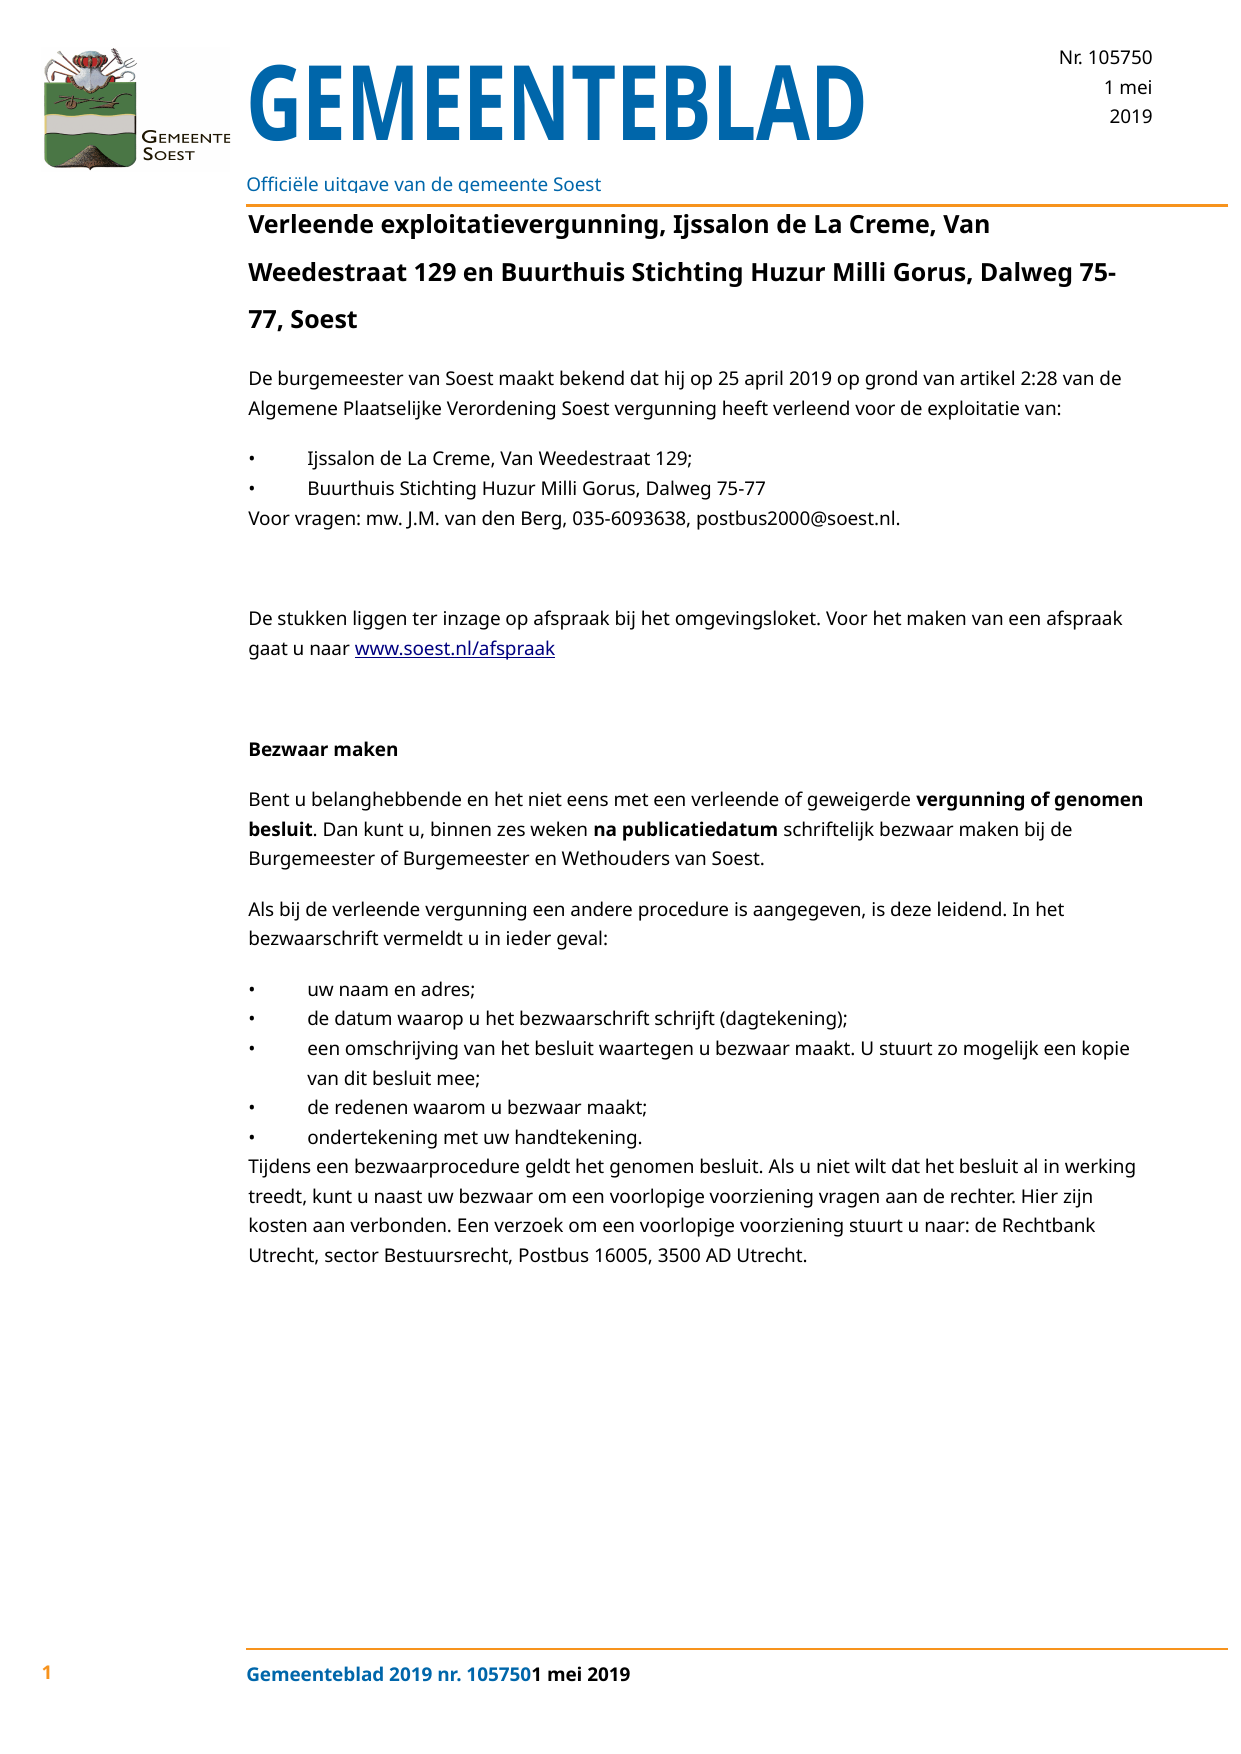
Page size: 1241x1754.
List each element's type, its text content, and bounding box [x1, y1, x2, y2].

text De burgemeester van Soest maakt bekend dat hij op 25 april 2019 op grond van artikel 2:28 van de Algemene Plaatselijke Verordening Soest vergunning heeft verleend voor de exploitatie van: [248, 366, 1152, 421]
list ondertekening met uw handtekening. [248, 1124, 1152, 1149]
text De stukken liggen ter inzage op afspraak bij het omgevingsloket. Voor het maken van een afspraak gaat u naar www.soest.nl/afspraak [248, 606, 1152, 661]
list Buurthuis Stichting Huzur Milli Gorus, Dalweg 75-77 [248, 475, 1152, 501]
picture [41, 47, 231, 172]
text Als bij de verleende vergunning een andere procedure is aangegeven, is deze leidend. In het bezwaarschrift vermeldt u in ieder geval: [248, 896, 1152, 951]
list uw naam en adres; [248, 976, 1152, 1002]
text Bent u belanghebbende en het niet eens met een verleende of geweigerde vergunning of genomen besluit. Dan kunt u, binnen zes weken na publicatiedatum schriftelijk bezwaar maken bij de Burgemeester of Burgemeester en Wethouders van Soest. [248, 786, 1152, 871]
text Bezwaar maken [248, 736, 1152, 762]
list de datum waarop u het bezwaarschrift schrijft (dagtekening); [248, 1006, 1152, 1031]
text Verleende exploitatievergunning, Ijssalon de La Creme, Van Weedestraat 129 en Buurthuis Stichting Huzur Milli Gorus, Dalweg 75-77, Soest [248, 207, 1152, 336]
list de redenen waarom u bezwaar maakt; [248, 1094, 1152, 1120]
list Ijssalon de La Creme, Van Weedestraat 129; [248, 446, 1152, 471]
text Tijdens een bezwaarprocedure geldt het genomen besluit. Als u niet wilt dat het besluit al in werking treedt, kunt u naast uw bezwaar om een voorlopige voorziening vragen aan de rechter. Hier zijn kosten aan verbonden. Een verzoek om een voorlopige voorziening stuurt u naar: de Rechtbank Utrecht, sector Bestuursrecht, Postbus 16005, 3500 AD Utrecht. [248, 1153, 1152, 1268]
list een omschrijving van het besluit waartegen u bezwaar maakt. U stuurt zo mogelijk een kopie van dit besluit mee; [248, 1035, 1152, 1090]
text Voor vragen: mw. J.M. van den Berg, 035-6093638, postbus2000@soest.nl. [248, 505, 1152, 530]
